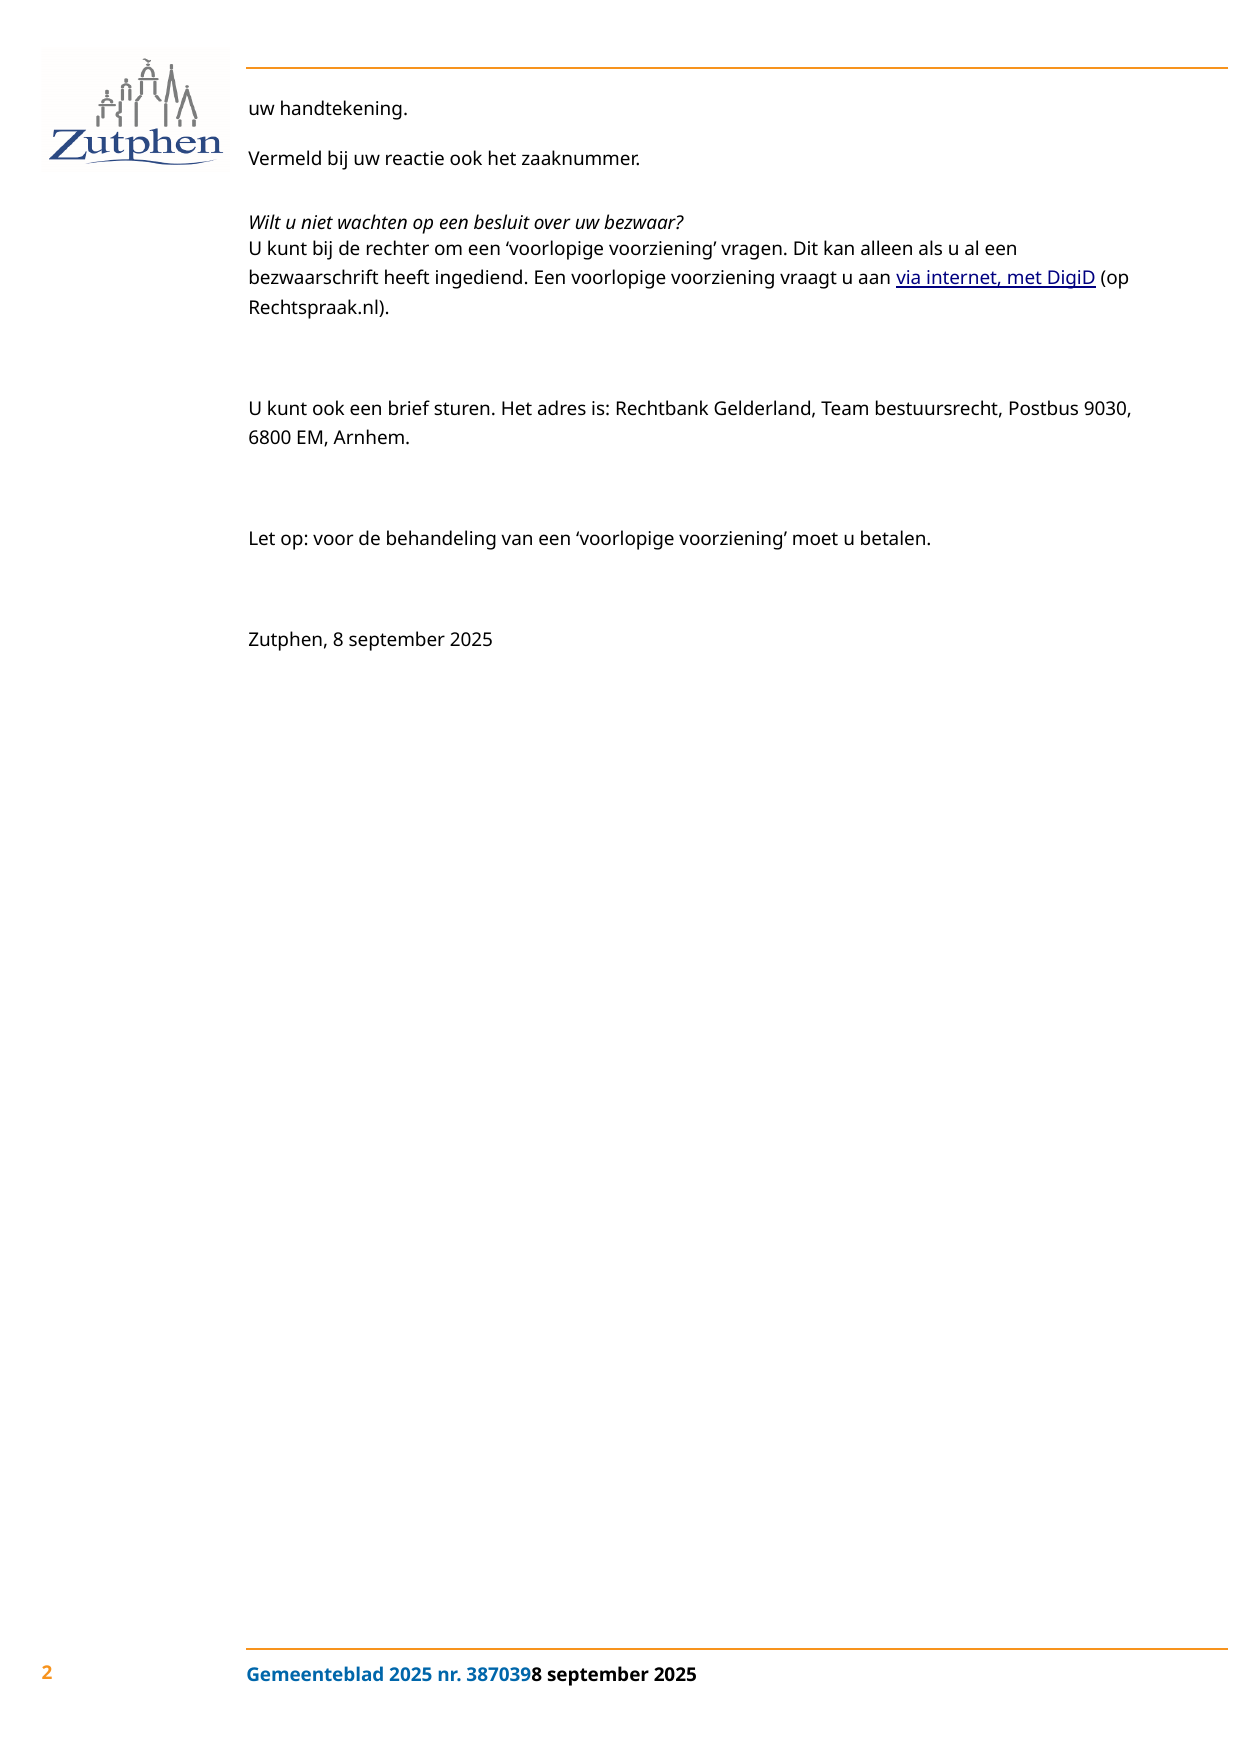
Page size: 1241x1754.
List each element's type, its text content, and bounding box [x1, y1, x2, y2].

text U kunt ook een brief sturen. Het adres is: Rechtbank Gelderland, Team bestuursrecht, Postbus 9030, 6800 EM, Arnhem. [248, 395, 1152, 450]
picture [41, 47, 231, 172]
text Wilt u niet wachten op een besluit over uw bezwaar? [248, 209, 1152, 235]
text Zutphen, 8 september 2025 [248, 626, 1152, 652]
text uw handtekening. [248, 95, 1152, 121]
text Let op: voor de behandeling van een ‘voorlopige voorziening’ moet u betalen. [248, 525, 1152, 551]
text Vermeld bij uw reactie ook het zaaknummer. [248, 145, 1152, 171]
text U kunt bij de rechter om een ‘voorlopige voorziening’ vragen. Dit kan alleen als u al een bezwaarschrift heeft ingediend. Een voorlopige voorziening vraagt u aan via internet, met DigiD (op Rechtspraak.nl). [248, 235, 1152, 320]
